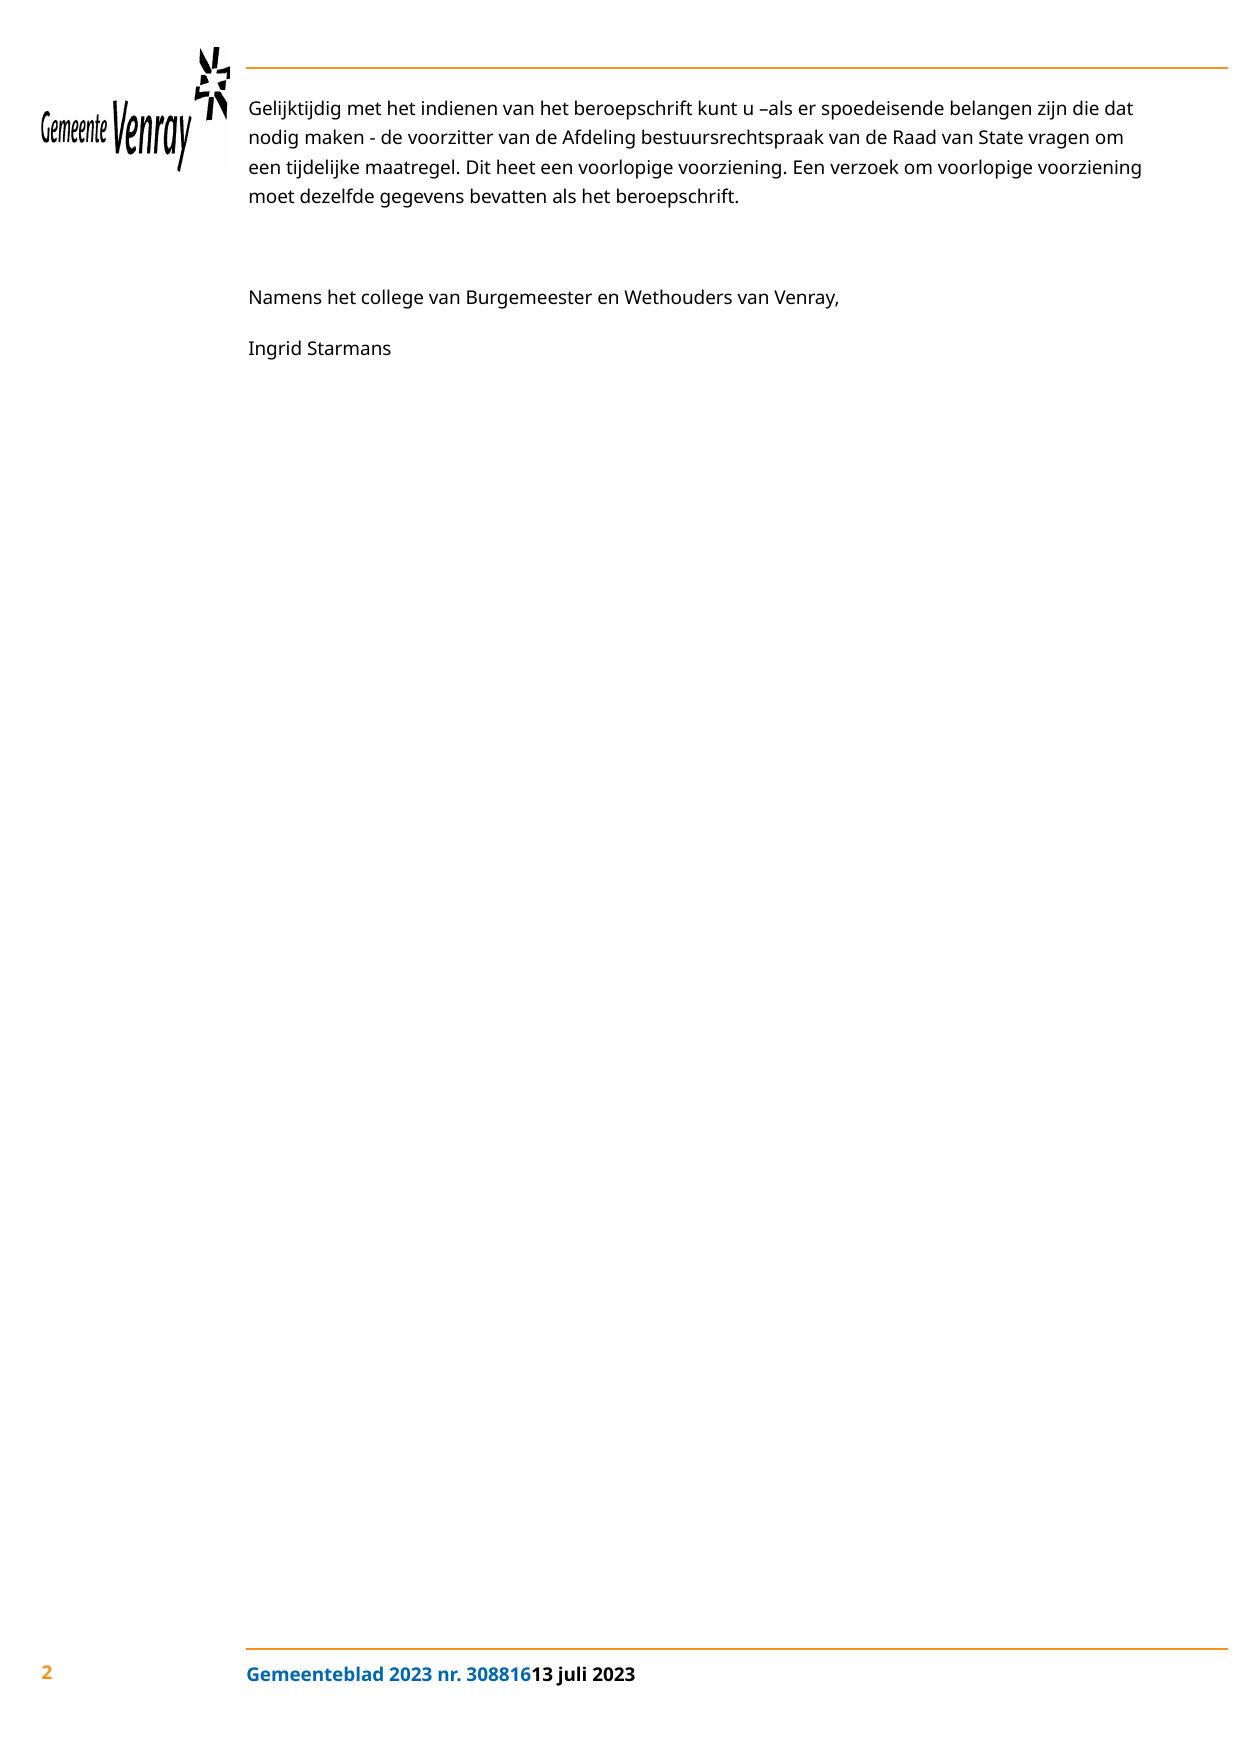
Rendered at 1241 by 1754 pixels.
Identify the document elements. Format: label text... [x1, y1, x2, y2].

picture [41, 47, 231, 172]
text Gelijktijdig met het indienen van het beroepschrift kunt u –als er spoedeisende belangen zijn die dat nodig maken - de voorzitter van de Afdeling bestuursrechtspraak van de Raad van State vragen om een tijdelijke maatregel. Dit heet een voorlopige voorziening. Een verzoek om voorlopige voorziening moet dezelfde gegevens bevatten als het beroepschrift. [248, 95, 1152, 209]
text Ingrid Starmans [248, 335, 1152, 361]
text Namens het college van Burgemeester en Wethouders van Venray, [248, 284, 1152, 310]
